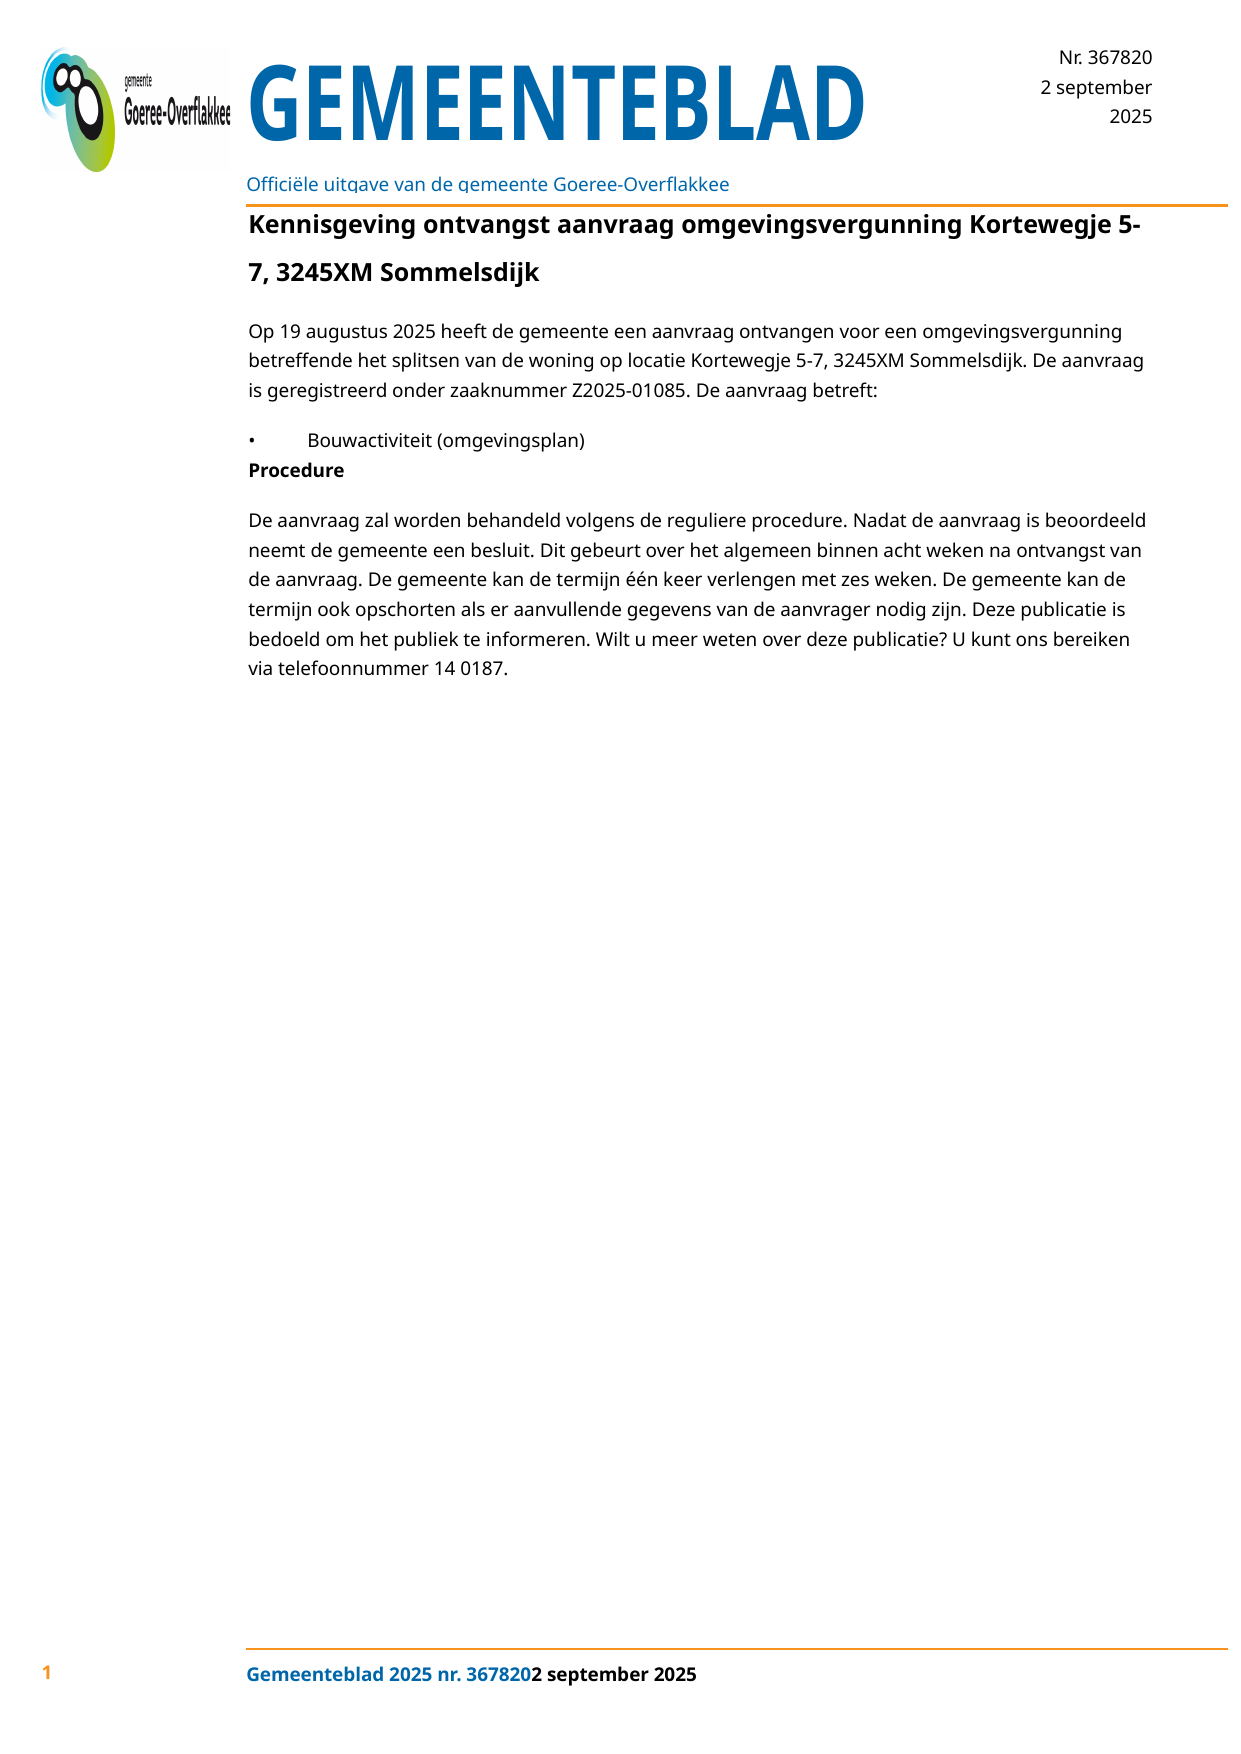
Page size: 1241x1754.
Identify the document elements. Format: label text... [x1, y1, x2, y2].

text Kennisgeving ontvangst aanvraag omgevingsvergunning Kortewegje 5-7, 3245XM Sommelsdijk [248, 207, 1152, 288]
text Op 19 augustus 2025 heeft de gemeente een aanvraag ontvangen voor een omgevingsvergunning betreffende het splitsen van de woning op locatie Kortewegje 5-7, 3245XM Sommelsdijk. De aanvraag is geregistreerd onder zaaknummer Z2025-01085. De aanvraag betreft: [248, 318, 1152, 403]
text De aanvraag zal worden behandeld volgens de reguliere procedure. Nadat de aanvraag is beoordeeld neemt de gemeente een besluit. Dit gebeurt over het algemeen binnen acht weken na ontvangst van de aanvraag. De gemeente kan de termijn één keer verlengen met zes weken. De gemeente kan de termijn ook opschorten als er aanvullende gegevens van de aanvrager nodig zijn. Deze publicatie is bedoeld om het publiek te informeren. Wilt u meer weten over deze publicatie? U kunt ons bereiken via telefoonnummer 14 0187. [248, 507, 1152, 681]
picture [41, 47, 231, 172]
list Bouwactiviteit (omgevingsplan) [248, 427, 1152, 453]
text Procedure [248, 457, 1152, 483]
